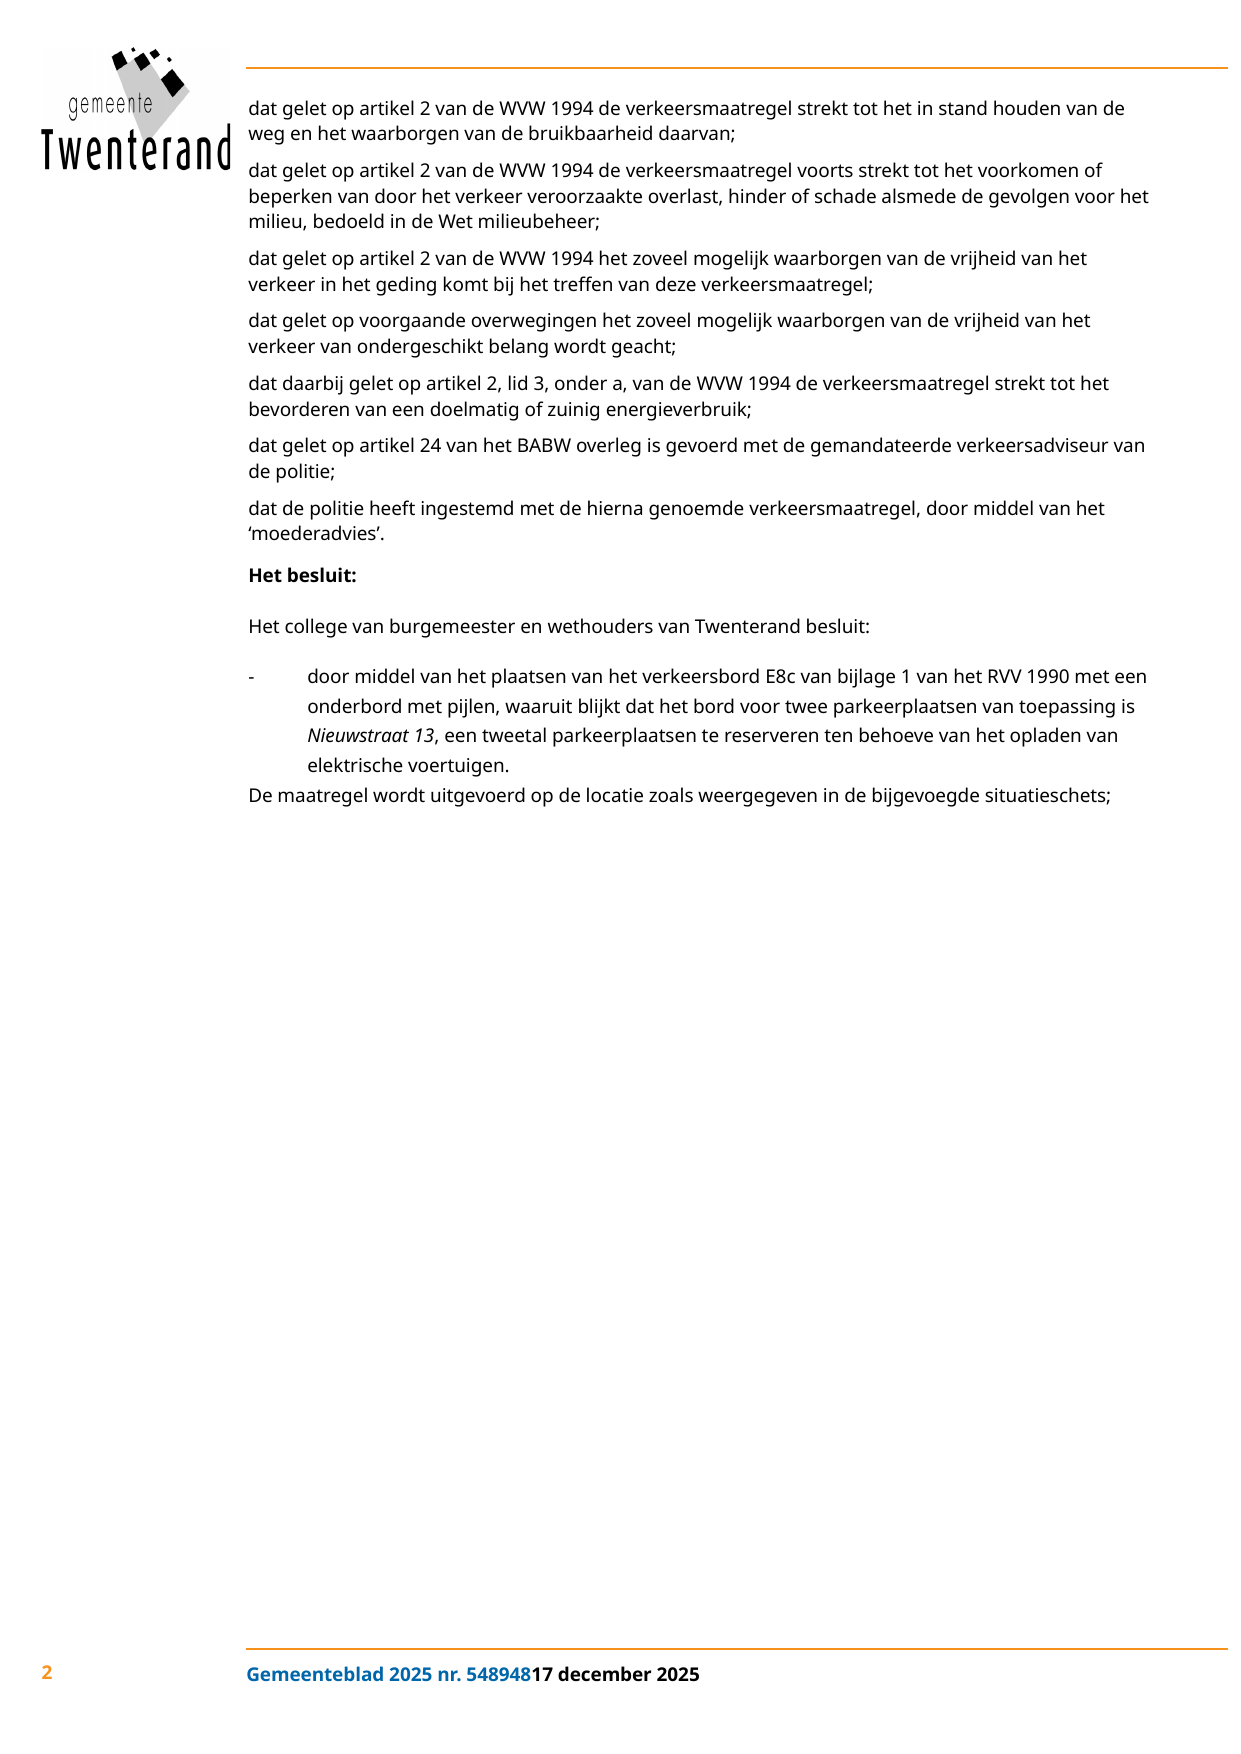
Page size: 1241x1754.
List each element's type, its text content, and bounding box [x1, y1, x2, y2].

text dat gelet op voorgaande overwegingen het zoveel mogelijk waarborgen van de vrijheid van het verkeer van ondergeschikt belang wordt geacht; [248, 308, 1152, 359]
text De maatregel wordt uitgevoerd op de locatie zoals weergegeven in de bijgevoegde situatieschets; [248, 782, 1152, 807]
text dat gelet op artikel 2 van de WVW 1994 de verkeersmaatregel voorts strekt tot het voorkomen of beperken van door het verkeer veroorzaakte overlast, hinder of schade alsmede de gevolgen voor het milieu, bedoeld in de Wet milieubeheer; [248, 157, 1152, 234]
text dat gelet op artikel 2 van de WVW 1994 het zoveel mogelijk waarborgen van de vrijheid van het verkeer in het geding komt bij het treffen van deze verkeersmaatregel; [248, 245, 1152, 297]
text dat gelet op artikel 24 van het BABW overleg is gevoerd met de gemandateerde verkeersadviseur van de politie; [248, 432, 1152, 484]
text Het college van burgemeester en wethouders van Twenterand besluit: [248, 613, 1152, 639]
picture [41, 47, 231, 172]
text Het besluit: [248, 563, 1152, 588]
list door middel van het plaatsen van het verkeersbord E8c van bijlage 1 van het RVV 1990 met een onderbord met pijlen, waaruit blijkt dat het bord voor twee parkeerplaatsen van toepassing is Nieuwstraat 13, een tweetal parkeerplaatsen te reserveren ten behoeve van het opladen van elektrische voertuigen. [248, 663, 1152, 778]
text dat de politie heeft ingestemd met de hierna genoemde verkeersmaatregel, door middel van het ‘moederadvies’. [248, 495, 1152, 546]
text dat daarbij gelet op artikel 2, lid 3, onder a, van de WVW 1994 de verkeersmaatregel strekt tot het bevorderen van een doelmatig of zuinig energieverbruik; [248, 370, 1152, 422]
text dat gelet op artikel 2 van de WVW 1994 de verkeersmaatregel strekt tot het in stand houden van de weg en het waarborgen van de bruikbaarheid daarvan; [248, 95, 1152, 146]
